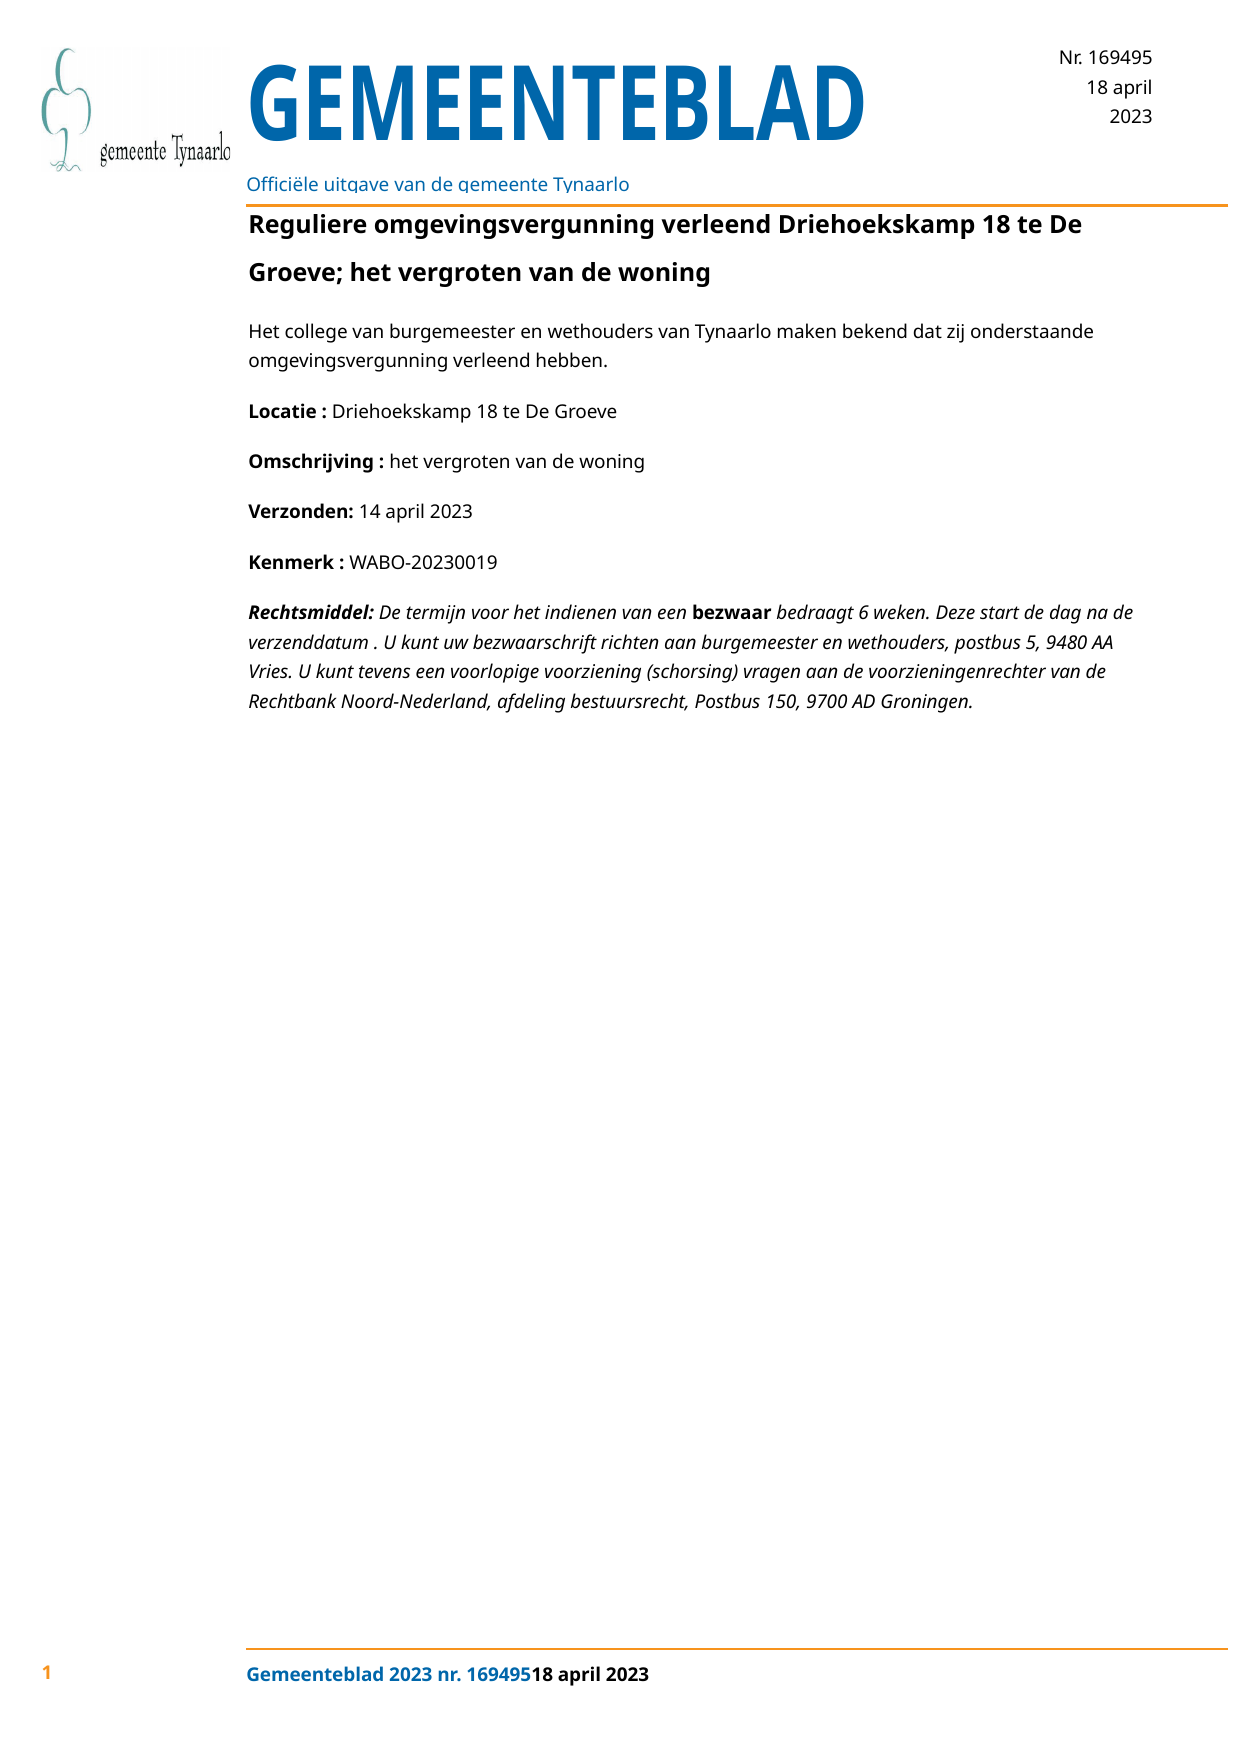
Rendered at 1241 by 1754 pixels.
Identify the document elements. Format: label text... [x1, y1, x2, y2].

text Het college van burgemeester en wethouders van Tynaarlo maken bekend dat zij onderstaande omgevingsvergunning verleend hebben. [248, 318, 1152, 373]
text Rechtsmiddel: De termijn voor het indienen van een bezwaar bedraagt 6 weken. Deze start de dag na de verzenddatum . U kunt uw bezwaarschrift richten aan burgemeester en wethouders, postbus 5, 9480 AA Vries. U kunt tevens een voorlopige voorziening (schorsing) vragen aan de voorzieningenrechter van de Rechtbank Noord-Nederland, afdeling bestuursrecht, Postbus 150, 9700 AD Groningen. [248, 599, 1152, 714]
text Reguliere omgevingsvergunning verleend Driehoekskamp 18 te De Groeve; het vergroten van de woning [248, 207, 1152, 288]
text Locatie : Driehoekskamp 18 te De Groeve [248, 398, 1152, 424]
text Kenmerk : WABO-20230019 [248, 549, 1152, 575]
text Omschrijving : het vergroten van de woning [248, 448, 1152, 474]
text Verzonden: 14 april 2023 [248, 499, 1152, 524]
picture [41, 47, 231, 172]
